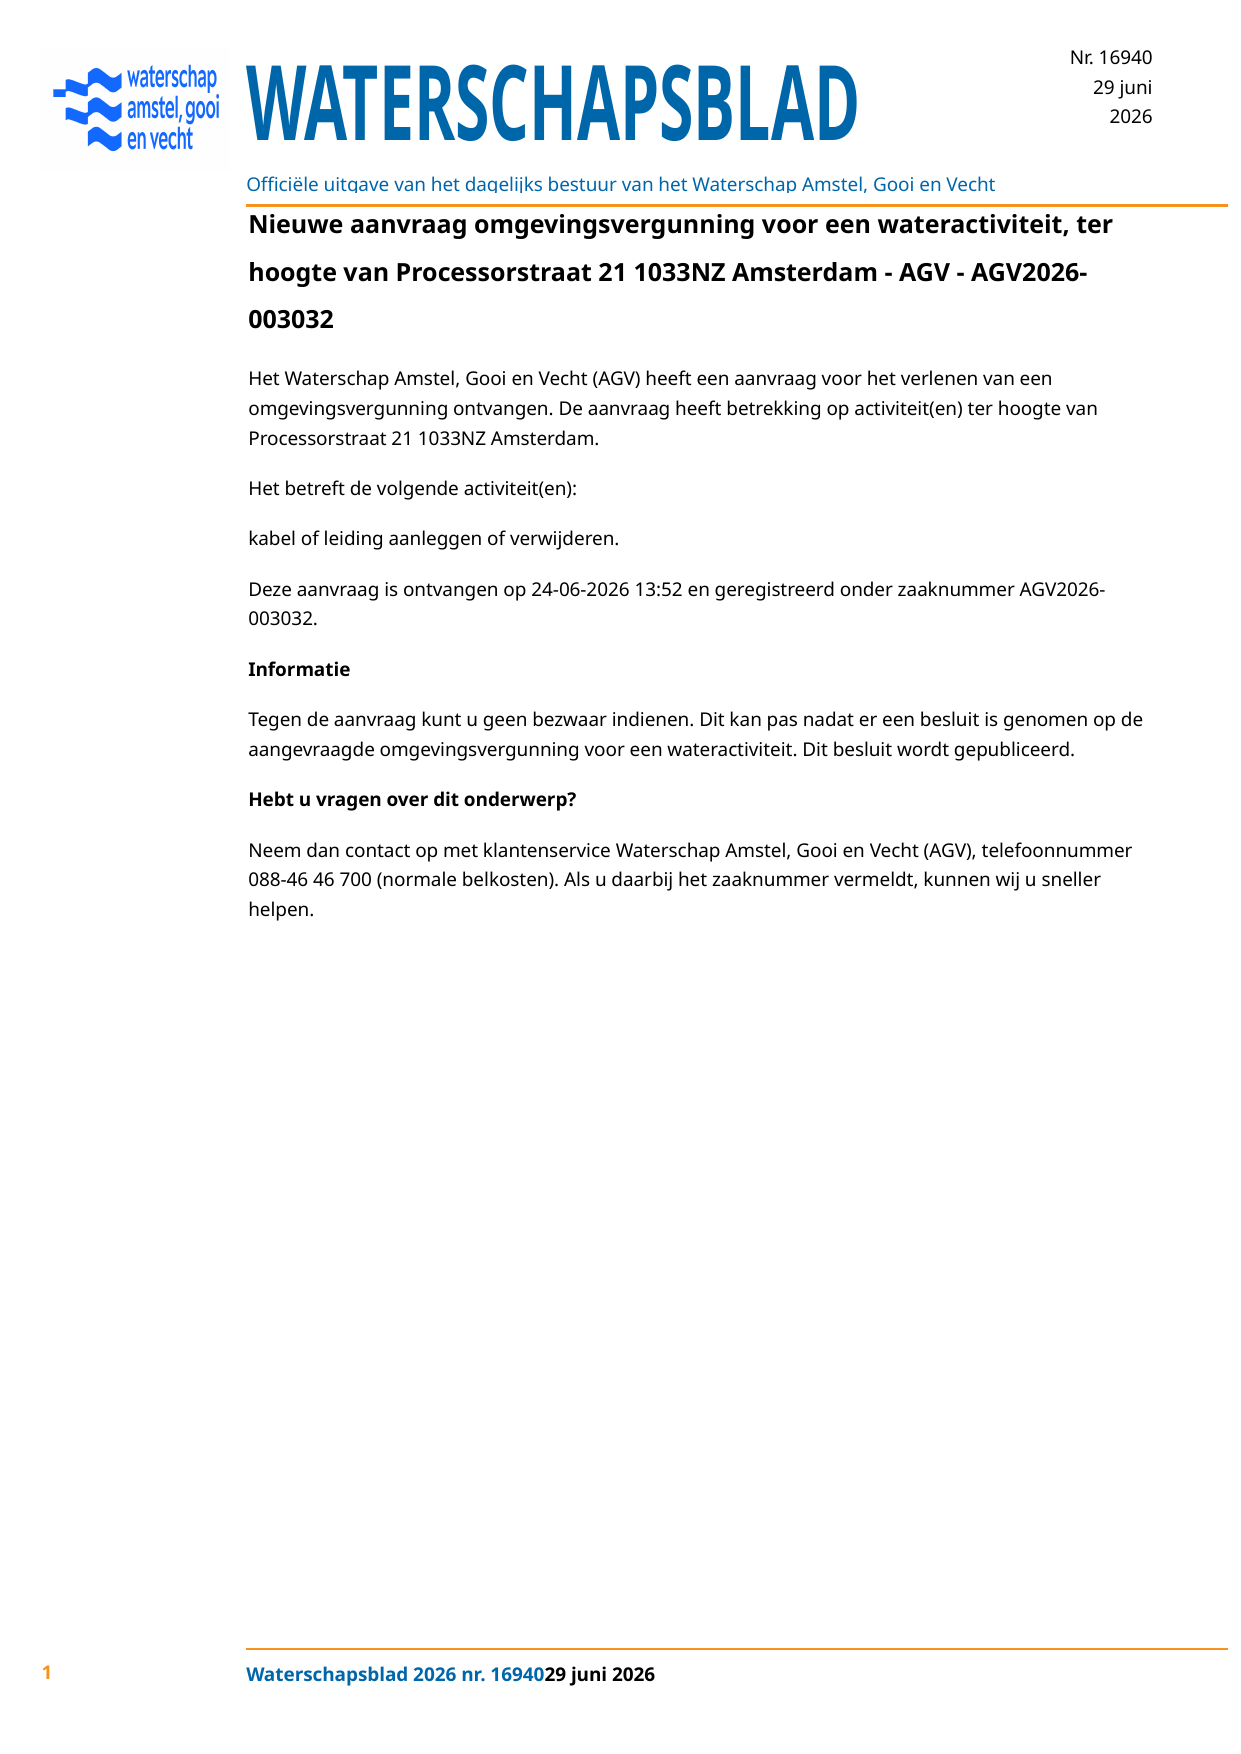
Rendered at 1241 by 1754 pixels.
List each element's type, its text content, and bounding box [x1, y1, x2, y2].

picture [41, 47, 231, 172]
text Informatie [248, 656, 1152, 682]
text Nieuwe aanvraag omgevingsvergunning voor een wateractiviteit, ter hoogte van Processorstraat 21 1033NZ Amsterdam - AGV - AGV2026-003032 [248, 207, 1152, 336]
text Het betreft de volgende activiteit(en): [248, 475, 1152, 501]
text Deze aanvraag is ontvangen op 24-06-2026 13:52 en geregistreerd onder zaaknummer AGV2026-003032. [248, 576, 1152, 631]
text Neem dan contact op met klantenservice Waterschap Amstel, Gooi en Vecht (AGV), telefoonnummer 088-46 46 700 (normale belkosten). Als u daarbij het zaaknummer vermeldt, kunnen wij u sneller helpen. [248, 837, 1152, 922]
text Hebt u vragen over dit onderwerp? [248, 786, 1152, 812]
text Tegen de aanvraag kunt u geen bezwaar indienen. Dit kan pas nadat er een besluit is genomen op de aangevraagde omgevingsvergunning voor een wateractiviteit. Dit besluit wordt gepubliceerd. [248, 706, 1152, 762]
text kabel of leiding aanleggen of verwijderen. [248, 526, 1152, 551]
text Het Waterschap Amstel, Gooi en Vecht (AGV) heeft een aanvraag voor het verlenen van een omgevingsvergunning ontvangen. De aanvraag heeft betrekking op activiteit(en) ter hoogte van Processorstraat 21 1033NZ Amsterdam. [248, 366, 1152, 450]
